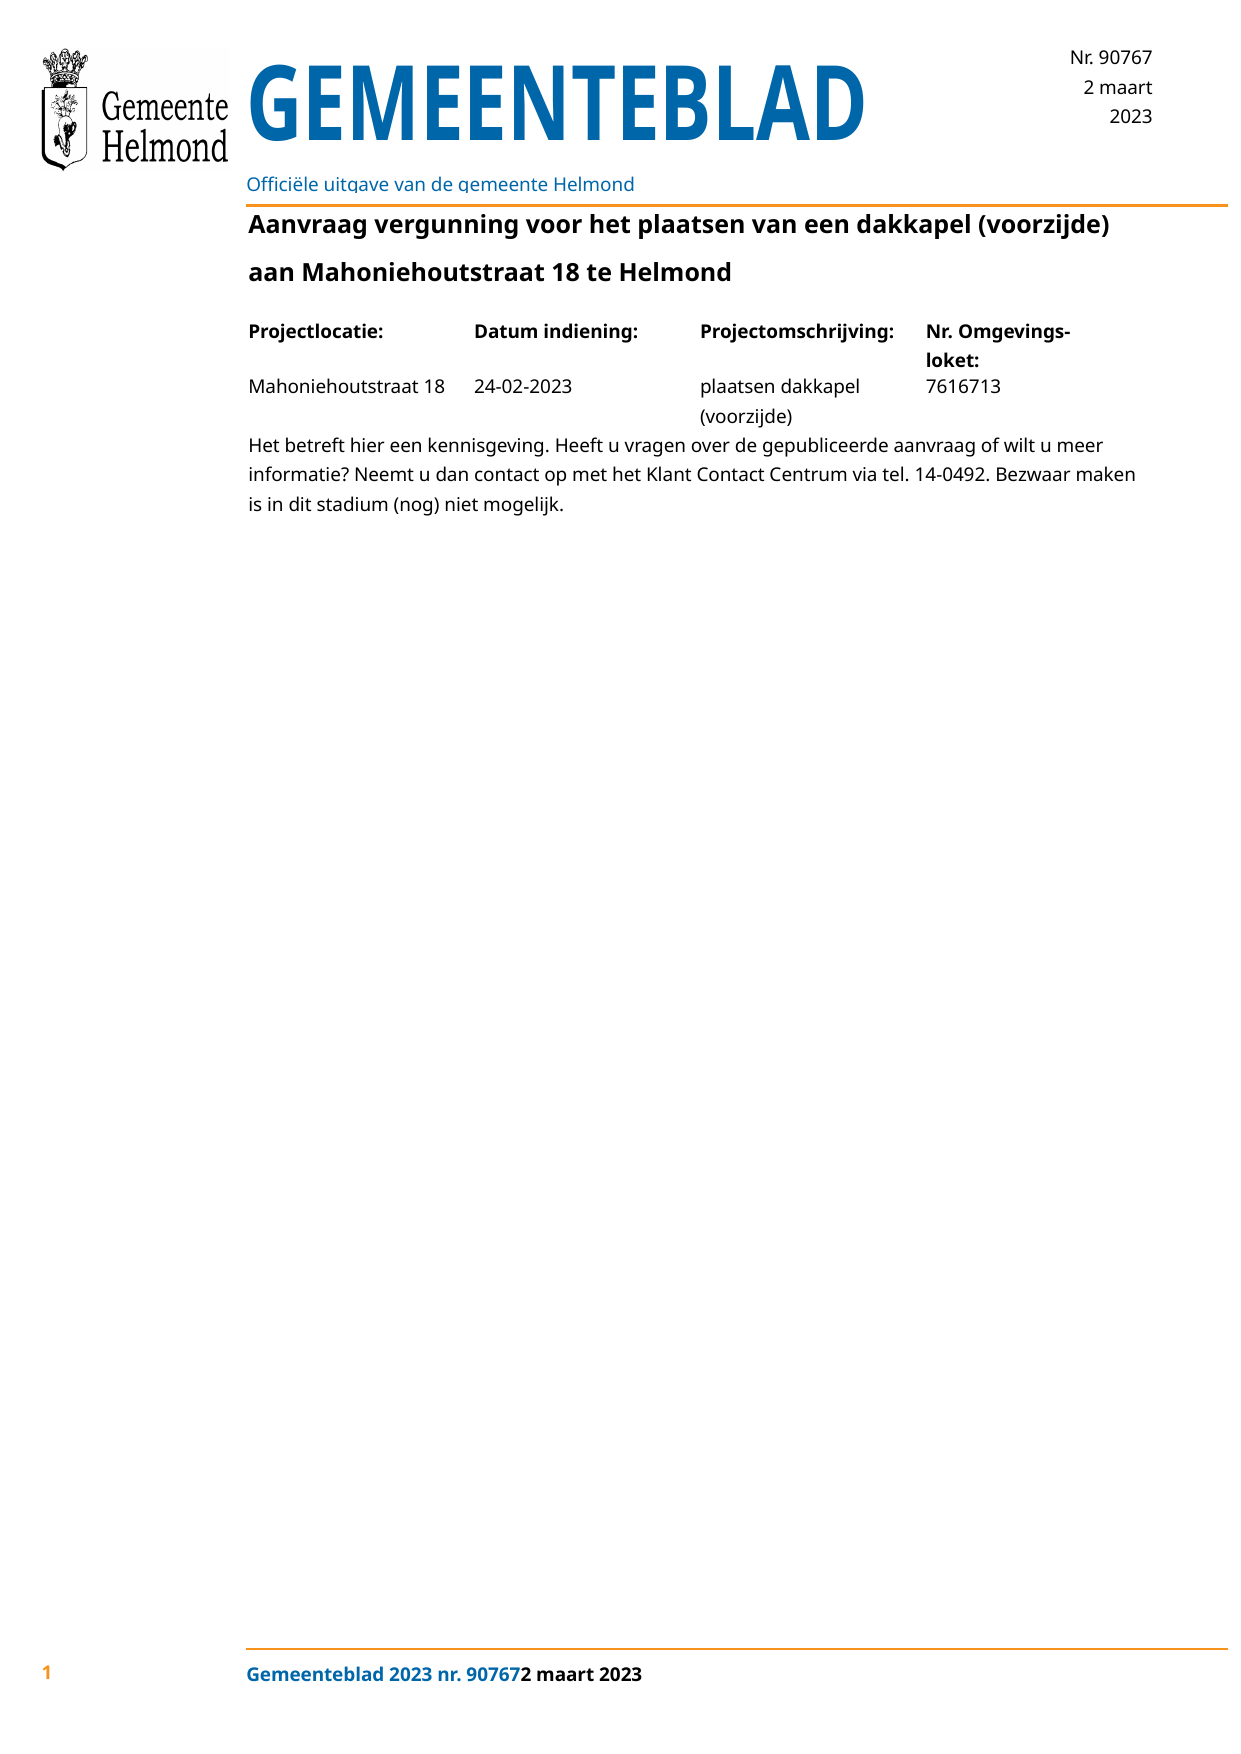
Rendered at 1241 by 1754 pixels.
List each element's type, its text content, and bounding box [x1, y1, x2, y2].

table_header Projectomschrijving: [700, 318, 926, 373]
table_cell Mahoniehoutstraat 18 [248, 373, 474, 429]
table_cell 24-02-2023 [474, 373, 700, 429]
table_header Datum indiening: [474, 318, 700, 373]
table_header Nr. Omgevings- loket: [926, 318, 1152, 373]
text Aanvraag vergunning voor het plaatsen van een dakkapel (voorzijde) aan Mahoniehoutstraat 18 te Helmond [248, 207, 1152, 288]
table_cell 7616713 [926, 373, 1152, 429]
picture [41, 47, 231, 172]
text Het betreft hier een kennisgeving. Heeft u vragen over de gepubliceerde aanvraag of wilt u meer informatie? Neemt u dan contact op met het Klant Contact Centrum via tel. 14-0492. Bezwaar maken is in dit stadium (nog) niet mogelijk. [248, 432, 1152, 517]
table_cell plaatsen dakkapel (voorzijde) [700, 373, 926, 429]
table_header Projectlocatie: [248, 318, 474, 373]
